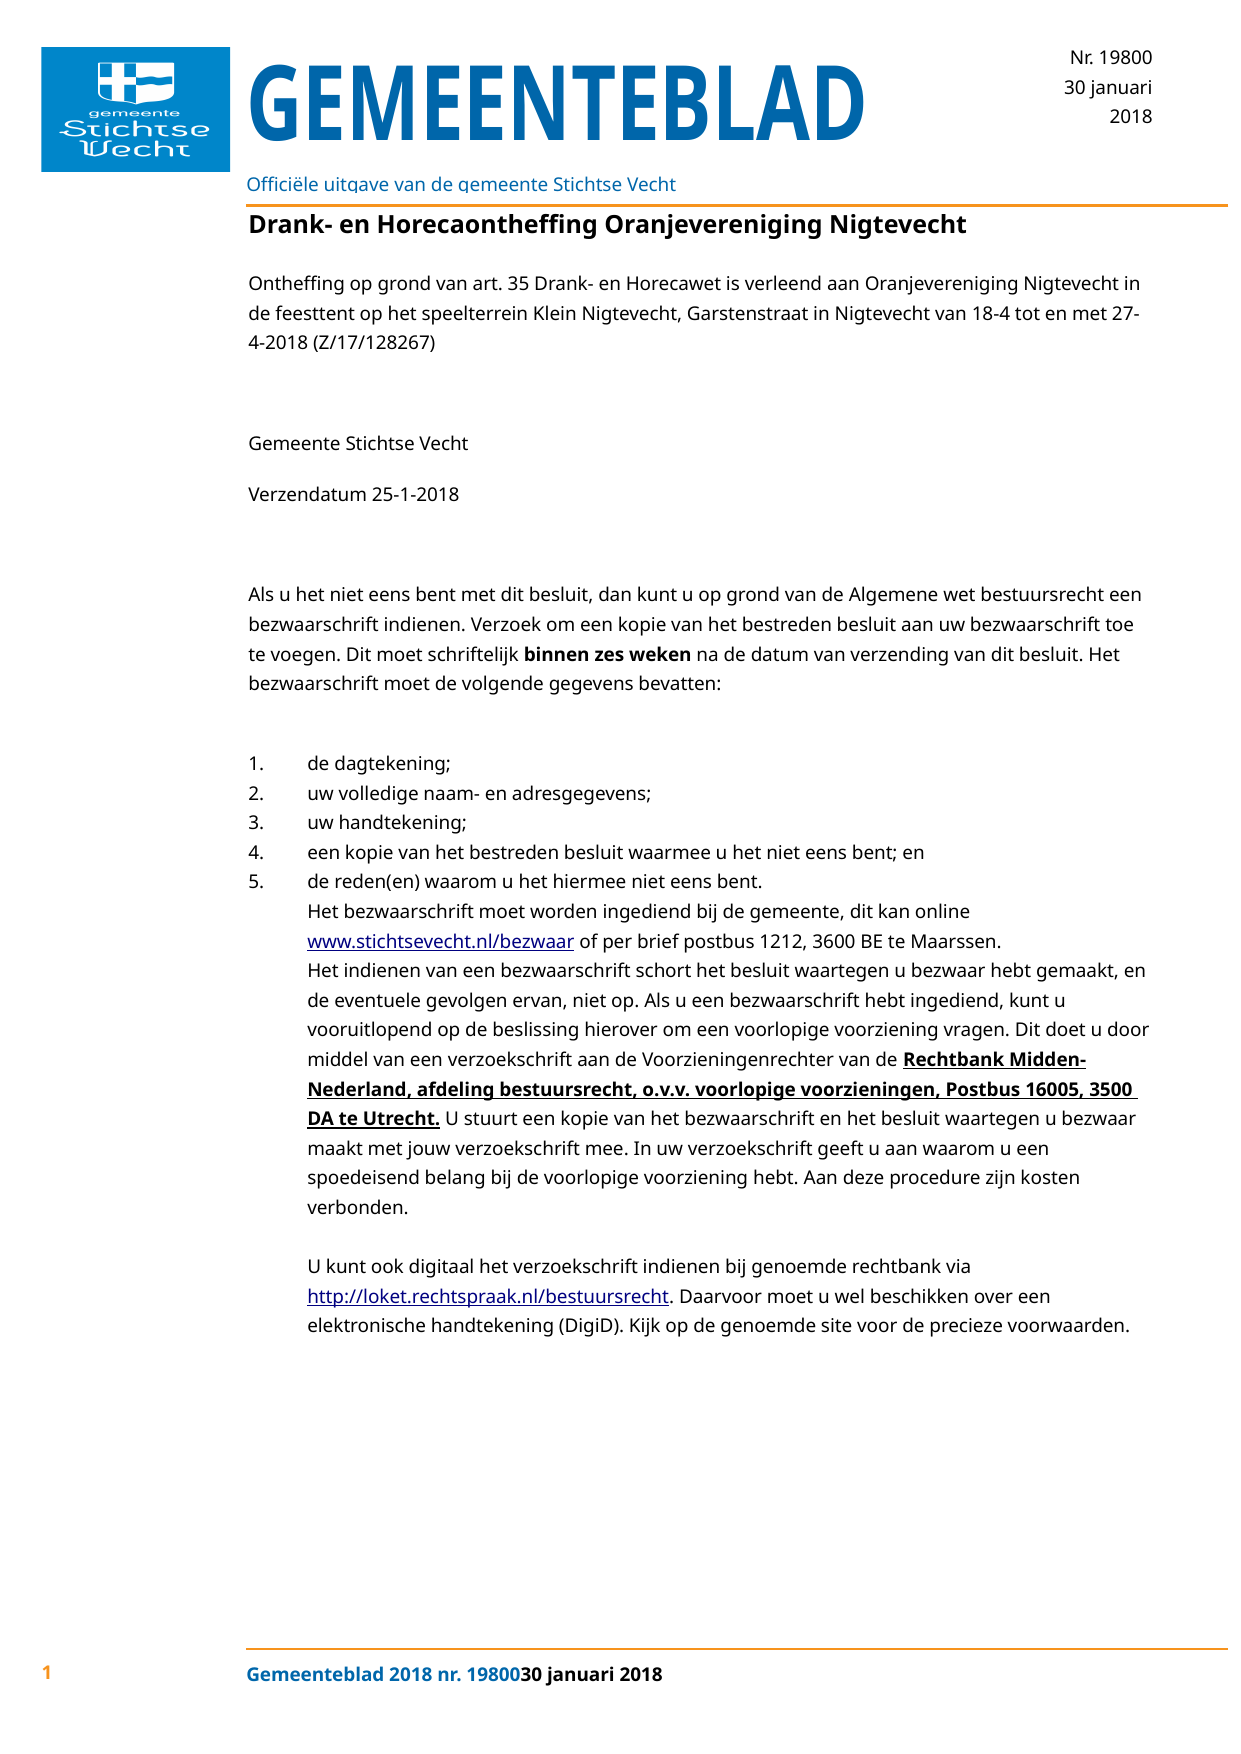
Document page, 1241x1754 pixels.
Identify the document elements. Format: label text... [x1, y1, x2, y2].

text Verzendatum 25-1-2018 [248, 481, 1152, 506]
list Het indienen van een bezwaarschrift schort het besluit waartegen u bezwaar hebt gemaakt, en de eventuele gevolgen ervan, niet op. Als u een bezwaarschrift hebt ingediend, kunt u vooruitlopend op de beslissing hierover om een voorlopige voorziening vragen. Dit doet u door middel van een verzoekschrift aan de Voorzieningenrechter van de Rechtbank Midden-Nederland, afdeling bestuursrecht, o.v.v. voorlopige voorzieningen, Postbus 16005, 3500 DA te Utrecht. U stuurt een kopie van het bezwaarschrift en het besluit waartegen u bezwaar maakt met jouw verzoekschrift mee. In uw verzoekschrift geeft u aan waarom u een spoedeisend belang bij de voorlopige voorziening hebt. Aan deze procedure zijn kosten verbonden. [248, 957, 1152, 1220]
list de dagtekening; [248, 750, 1152, 776]
text Als u het niet eens bent met dit besluit, dan kunt u op grond van de Algemene wet bestuursrecht een bezwaarschrift indienen. Verzoek om een kopie van het bestreden besluit aan uw bezwaarschrift toe te voegen. Dit moet schriftelijk binnen zes weken na de datum van verzending van dit besluit. Het bezwaarschrift moet de volgende gegevens bevatten: [248, 582, 1152, 696]
list uw volledige naam- en adresgegevens; [248, 780, 1152, 806]
picture [99, 63, 135, 101]
text Drank- en Horecaontheffing Oranjevereniging Nigtevecht [248, 207, 1152, 241]
picture [137, 63, 174, 103]
list U kunt ook digitaal het verzoekschrift indienen bij genoemde rechtbank via http://loket.rechtspraak.nl/bestuursrecht. Daarvoor moet u wel beschikken over een elektronische handtekening (DigiD). Kijk op de genoemde site voor de precieze voorwaarden. [248, 1253, 1152, 1338]
text Ontheffing op grond van art. 35 Drank- en Horecawet is verleend aan Oranjevereniging Nigtevecht in de feesttent op het speelterrein Klein Nigtevecht, Garstenstraat in Nigtevecht van 18-4 tot en met 27-4-2018 (Z/17/128267) [248, 270, 1152, 355]
list de reden(en) waarom u het hiermee niet eens bent. [248, 869, 1152, 894]
list Het bezwaarschrift moet worden ingediend bij de gemeente, dit kan online www.stichtsevecht.nl/bezwaar of per brief postbus 1212, 3600 BE te Maarssen. [248, 898, 1152, 953]
list uw handtekening; [248, 809, 1152, 835]
text Gemeente Stichtse Vecht [248, 430, 1152, 456]
list een kopie van het bestreden besluit waarmee u het niet eens bent; en [248, 839, 1152, 865]
